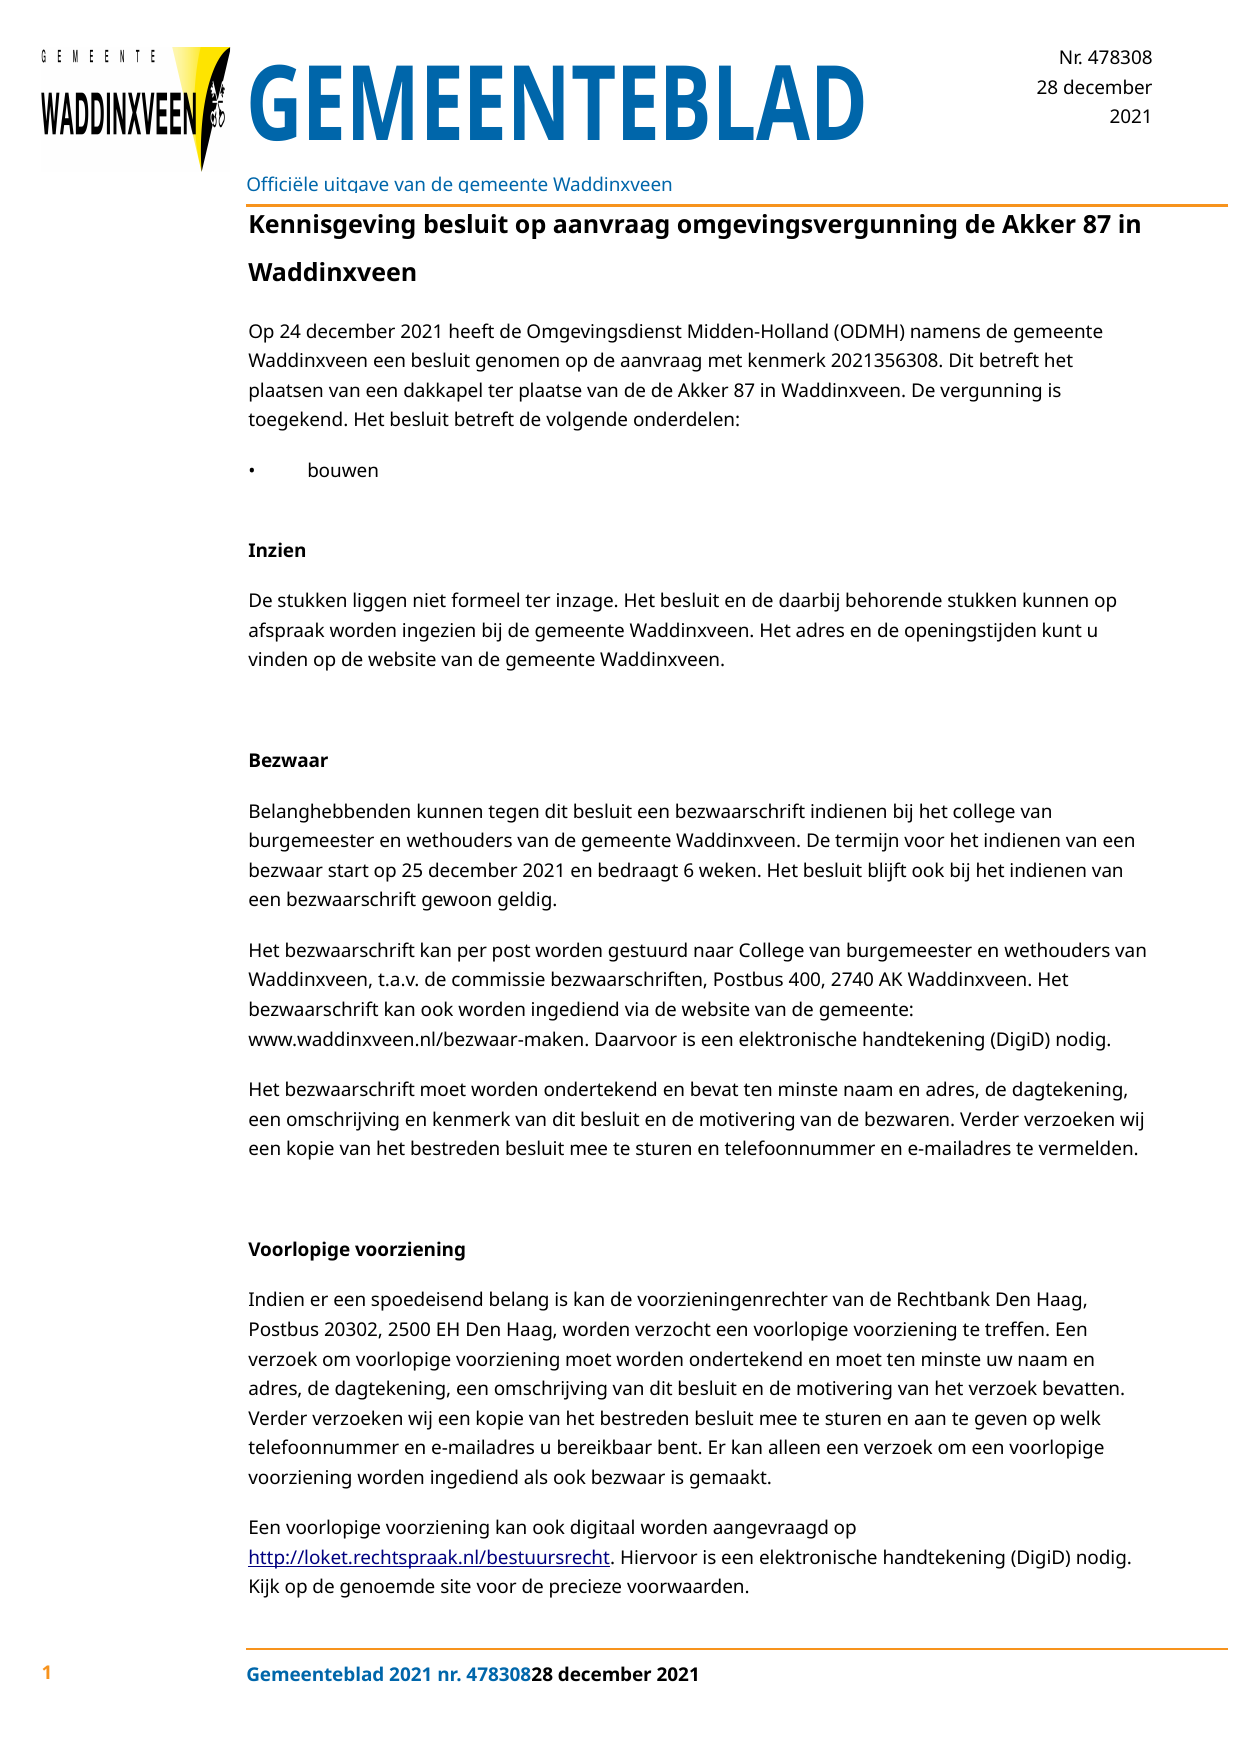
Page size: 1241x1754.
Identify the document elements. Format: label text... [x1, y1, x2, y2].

text Het bezwaarschrift moet worden ondertekend en bevat ten minste naam en adres, de dagtekening, een omschrijving en kenmerk van dit besluit en de motivering van de bezwaren. Verder verzoeken wij een kopie van het bestreden besluit mee te sturen en telefoonnummer en e-mailadres te vermelden. [248, 1076, 1152, 1161]
text De stukken liggen niet formeel ter inzage. Het besluit en de daarbij behorende stukken kunnen op afspraak worden ingezien bij de gemeente Waddinxveen. Het adres en de openingstijden kunt u vinden op de website van de gemeente Waddinxveen. [248, 587, 1152, 672]
text Op 24 december 2021 heeft de Omgevingsdienst Midden-Holland (ODMH) namens de gemeente Waddinxveen een besluit genomen op de aanvraag met kenmerk 2021356308. Dit betreft het plaatsen van een dakkapel ter plaatse van de de Akker 87 in Waddinxveen. De vergunning is toegekend. Het besluit betreft de volgende onderdelen: [248, 318, 1152, 432]
text Voorlopige voorziening [248, 1236, 1152, 1262]
picture [41, 47, 231, 172]
text Bezwaar [248, 747, 1152, 773]
text Een voorlopige voorziening kan ook digitaal worden aangevraagd op http://loket.rechtspraak.nl/bestuursrecht. Hiervoor is een elektronische handtekening (DigiD) nodig. Kijk op de genoemde site voor de precieze voorwaarden. [248, 1514, 1152, 1599]
list bouwen [248, 457, 1152, 483]
text Inzien [248, 537, 1152, 563]
text Belanghebbenden kunnen tegen dit besluit een bezwaarschrift indienen bij het college van burgemeester en wethouders van de gemeente Waddinxveen. De termijn voor het indienen van een bezwaar start op 25 december 2021 en bedraagt 6 weken. Het besluit blijft ook bij het indienen van een bezwaarschrift gewoon geldig. [248, 798, 1152, 912]
text Het bezwaarschrift kan per post worden gestuurd naar College van burgemeester en wethouders van Waddinxveen, t.a.v. de commissie bezwaarschriften, Postbus 400, 2740 AK Waddinxveen. Het bezwaarschrift kan ook worden ingediend via de website van de gemeente: www.waddinxveen.nl/bezwaar-maken. Daarvoor is een elektronische handtekening (DigiD) nodig. [248, 937, 1152, 1052]
text Kennisgeving besluit op aanvraag omgevingsvergunning de Akker 87 in Waddinxveen [248, 207, 1152, 288]
text Indien er een spoedeisend belang is kan de voorzieningenrechter van de Rechtbank Den Haag, Postbus 20302, 2500 EH Den Haag, worden verzocht een voorlopige voorziening te treffen. Een verzoek om voorlopige voorziening moet worden ondertekend en moet ten minste uw naam en adres, de dagtekening, een omschrijving van dit besluit en de motivering van het verzoek bevatten. Verder verzoeken wij een kopie van het bestreden besluit mee te sturen en aan te geven op welk telefoonnummer en e-mailadres u bereikbaar bent. Er kan alleen een verzoek om een voorlopige voorziening worden ingediend als ook bezwaar is gemaakt. [248, 1287, 1152, 1490]
